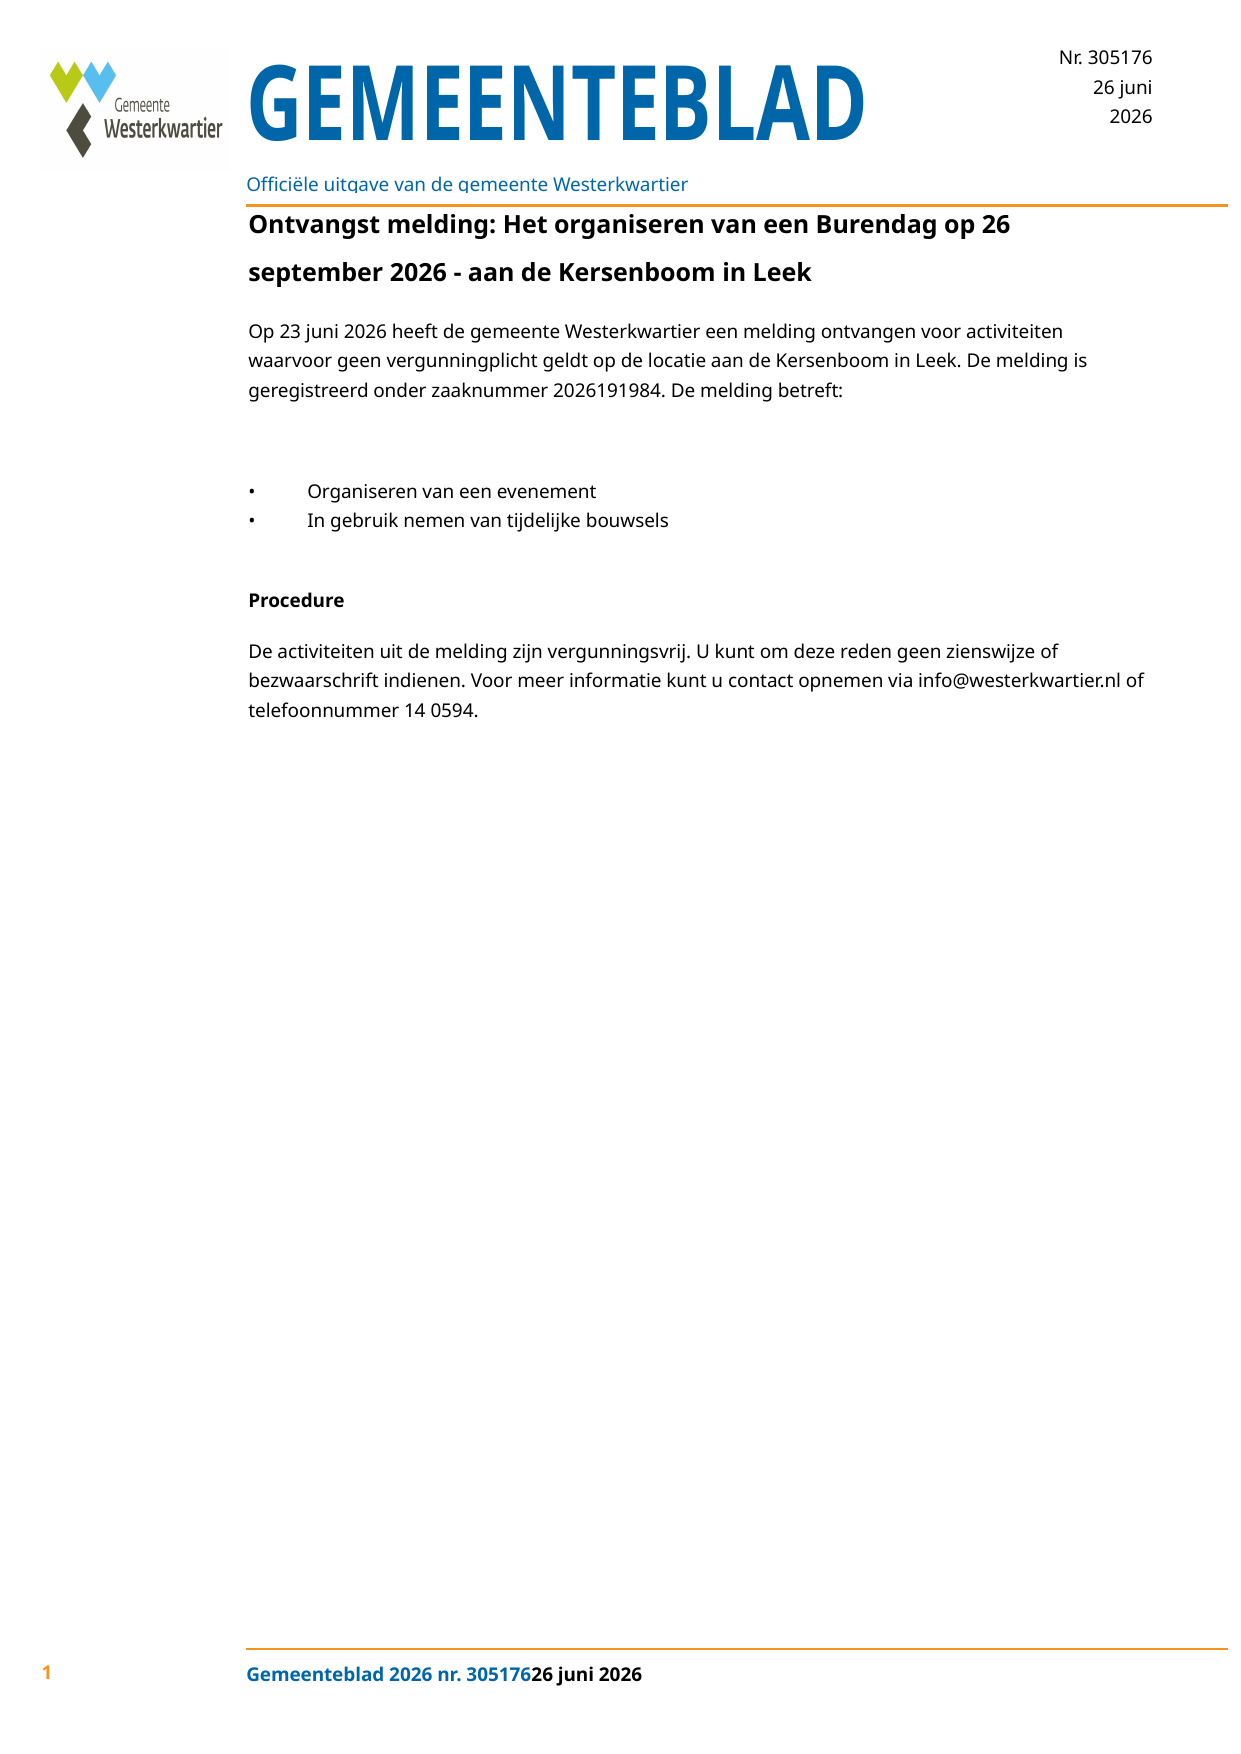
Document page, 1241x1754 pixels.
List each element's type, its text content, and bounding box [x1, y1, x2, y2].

text Op 23 juni 2026 heeft de gemeente Westerkwartier een melding ontvangen voor activiteiten waarvoor geen vergunningplicht geldt op de locatie aan de Kersenboom in Leek. De melding is geregistreerd onder zaaknummer 2026191984. De melding betreft: [248, 318, 1152, 403]
text De activiteiten uit de melding zijn vergunningsvrij. U kunt om deze reden geen zienswijze of bezwaarschrift indienen. Voor meer informatie kunt u contact opnemen via info@westerkwartier.nl of telefoonnummer 14 0594. [248, 638, 1152, 723]
list Organiseren van een evenement [248, 478, 1152, 504]
text Procedure [248, 587, 1152, 613]
text Ontvangst melding: Het organiseren van een Burendag op 26 september 2026 - aan de Kersenboom in Leek [248, 207, 1152, 288]
picture [41, 47, 231, 172]
list In gebruik nemen van tijdelijke bouwsels [248, 507, 1152, 533]
